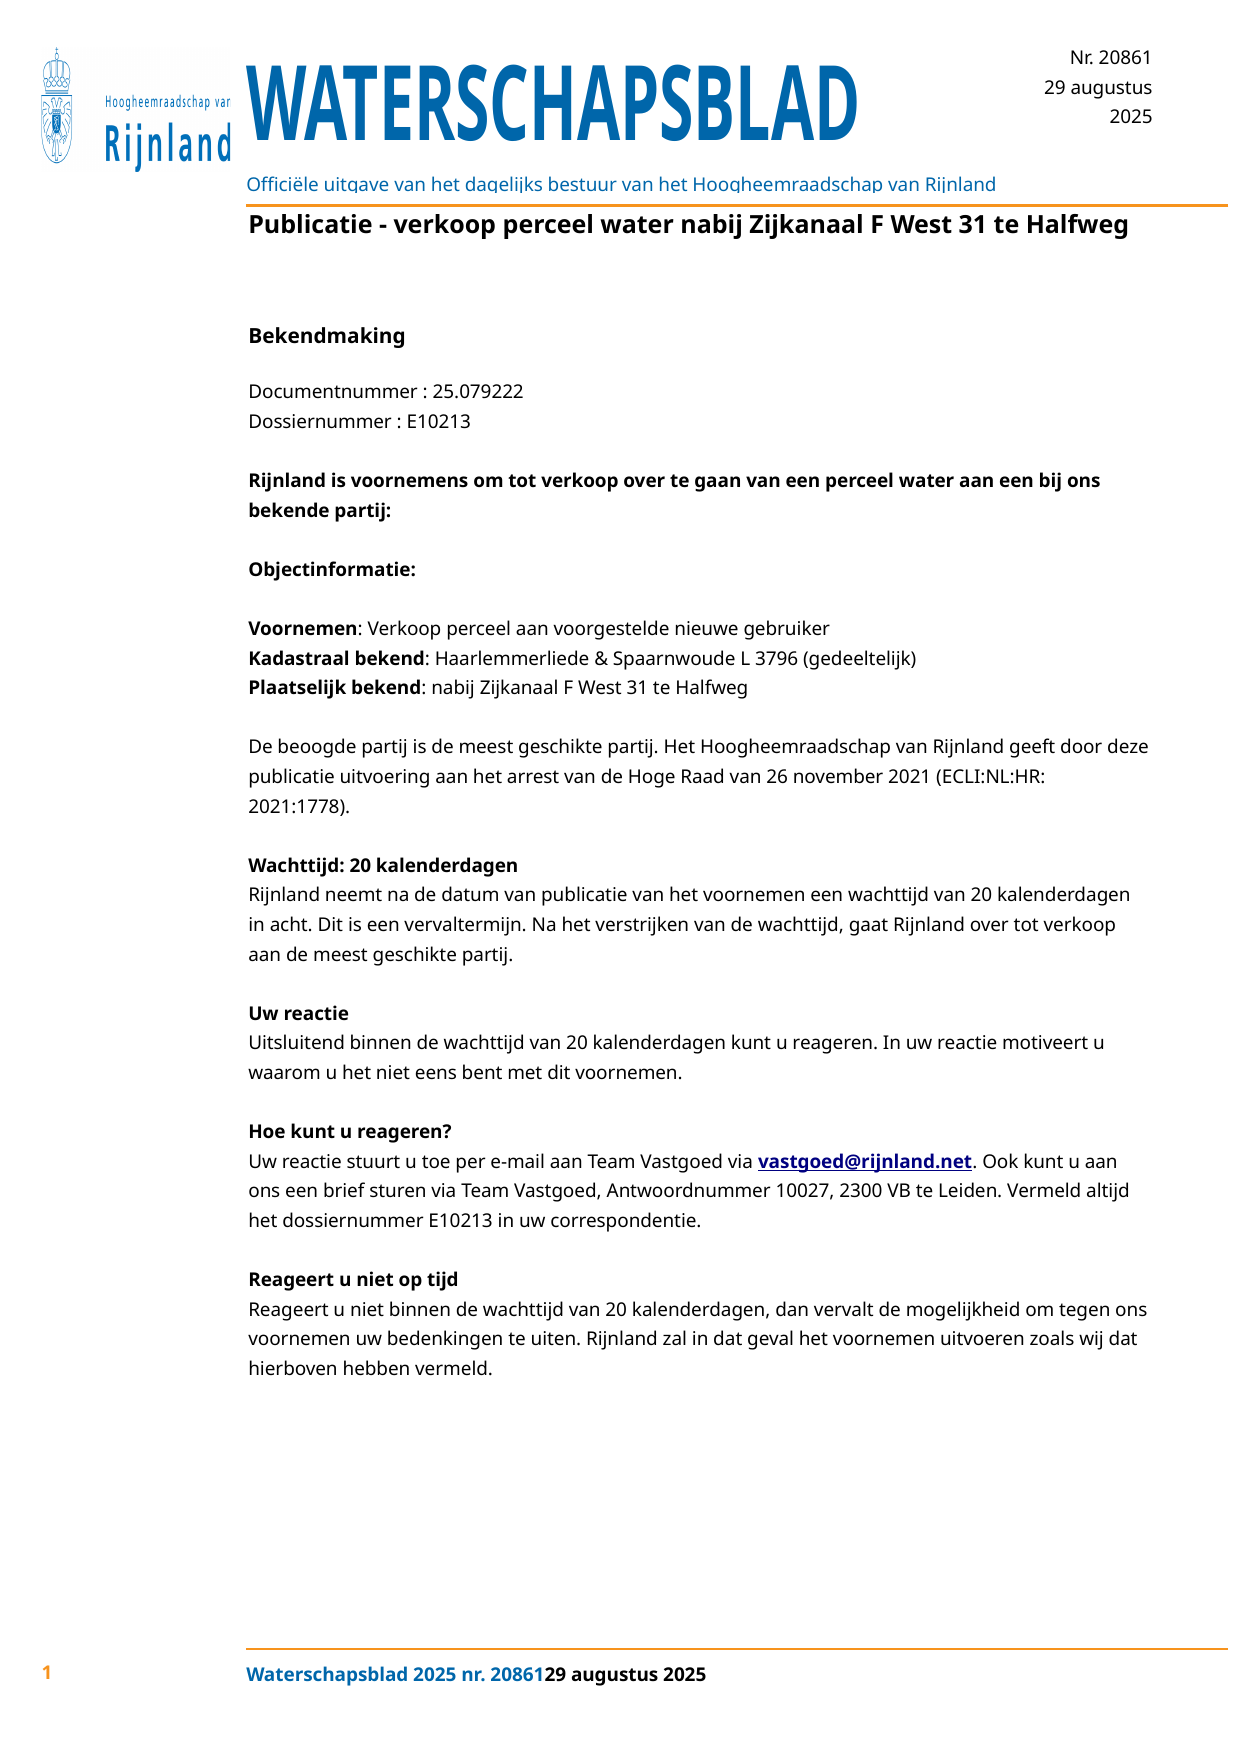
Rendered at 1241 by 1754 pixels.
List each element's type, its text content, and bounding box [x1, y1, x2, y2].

text Plaatselijk bekend: nabij Zijkanaal F West 31 te Halfweg [248, 674, 1152, 700]
text Publicatie - verkoop perceel water nabij Zijkanaal F West 31 te Halfweg [248, 207, 1152, 241]
text Reageert u niet binnen de wachttijd van 20 kalenderdagen, dan vervalt de mogelijkheid om tegen ons voornemen uw bedenkingen te uiten. Rijnland zal in dat geval het voornemen uitvoeren zoals wij dat hierboven hebben vermeld. [248, 1296, 1152, 1381]
text Rijnland neemt na de datum van publicatie van het voornemen een wachttijd van 20 kalenderdagen in acht. Dit is een vervaltermijn. Na het verstrijken van de wachttijd, gaat Rijnland over tot verkoop aan de meest geschikte partij. [248, 882, 1152, 967]
text Objectinformatie: [248, 556, 1152, 582]
text Uw reactie stuurt u toe per e-mail aan Team Vastgoed via vastgoed@rijnland.net. Ook kunt u aan ons een brief sturen via Team Vastgoed, Antwoordnummer 10027, 2300 VB te Leiden. Vermeld altijd het dossiernummer E10213 in uw correspondentie. [248, 1148, 1152, 1233]
text Reageert u niet op tijd [248, 1266, 1152, 1292]
text Kadastraal bekend: Haarlemmerliede & Spaarnwoude L 3796 (gedeeltelijk) [248, 645, 1152, 671]
text Voornemen: Verkoop perceel aan voorgestelde nieuwe gebruiker [248, 615, 1152, 641]
text Uw reactie [248, 1000, 1152, 1026]
text Hoe kunt u reageren? [248, 1118, 1152, 1144]
text Bekendmaking [248, 321, 1152, 349]
text Dossiernummer : E10213 [248, 408, 1152, 434]
text De beoogde partij is de meest geschikte partij. Het Hoogheemraadschap van Rijnland geeft door deze publicatie uitvoering aan het arrest van de Hoge Raad van 26 november 2021 (ECLI:NL:HR: 2021:1778). [248, 734, 1152, 819]
text Rijnland is voornemens om tot verkoop over te gaan van een perceel water aan een bij ons bekende partij: [248, 467, 1152, 523]
text Documentnummer : 25.079222 [248, 379, 1152, 404]
picture [41, 47, 231, 172]
text Uitsluitend binnen de wachttijd van 20 kalenderdagen kunt u reageren. In uw reactie motiveert u waarom u het niet eens bent met dit voornemen. [248, 1029, 1152, 1085]
text Wachttijd: 20 kalenderdagen [248, 852, 1152, 878]
